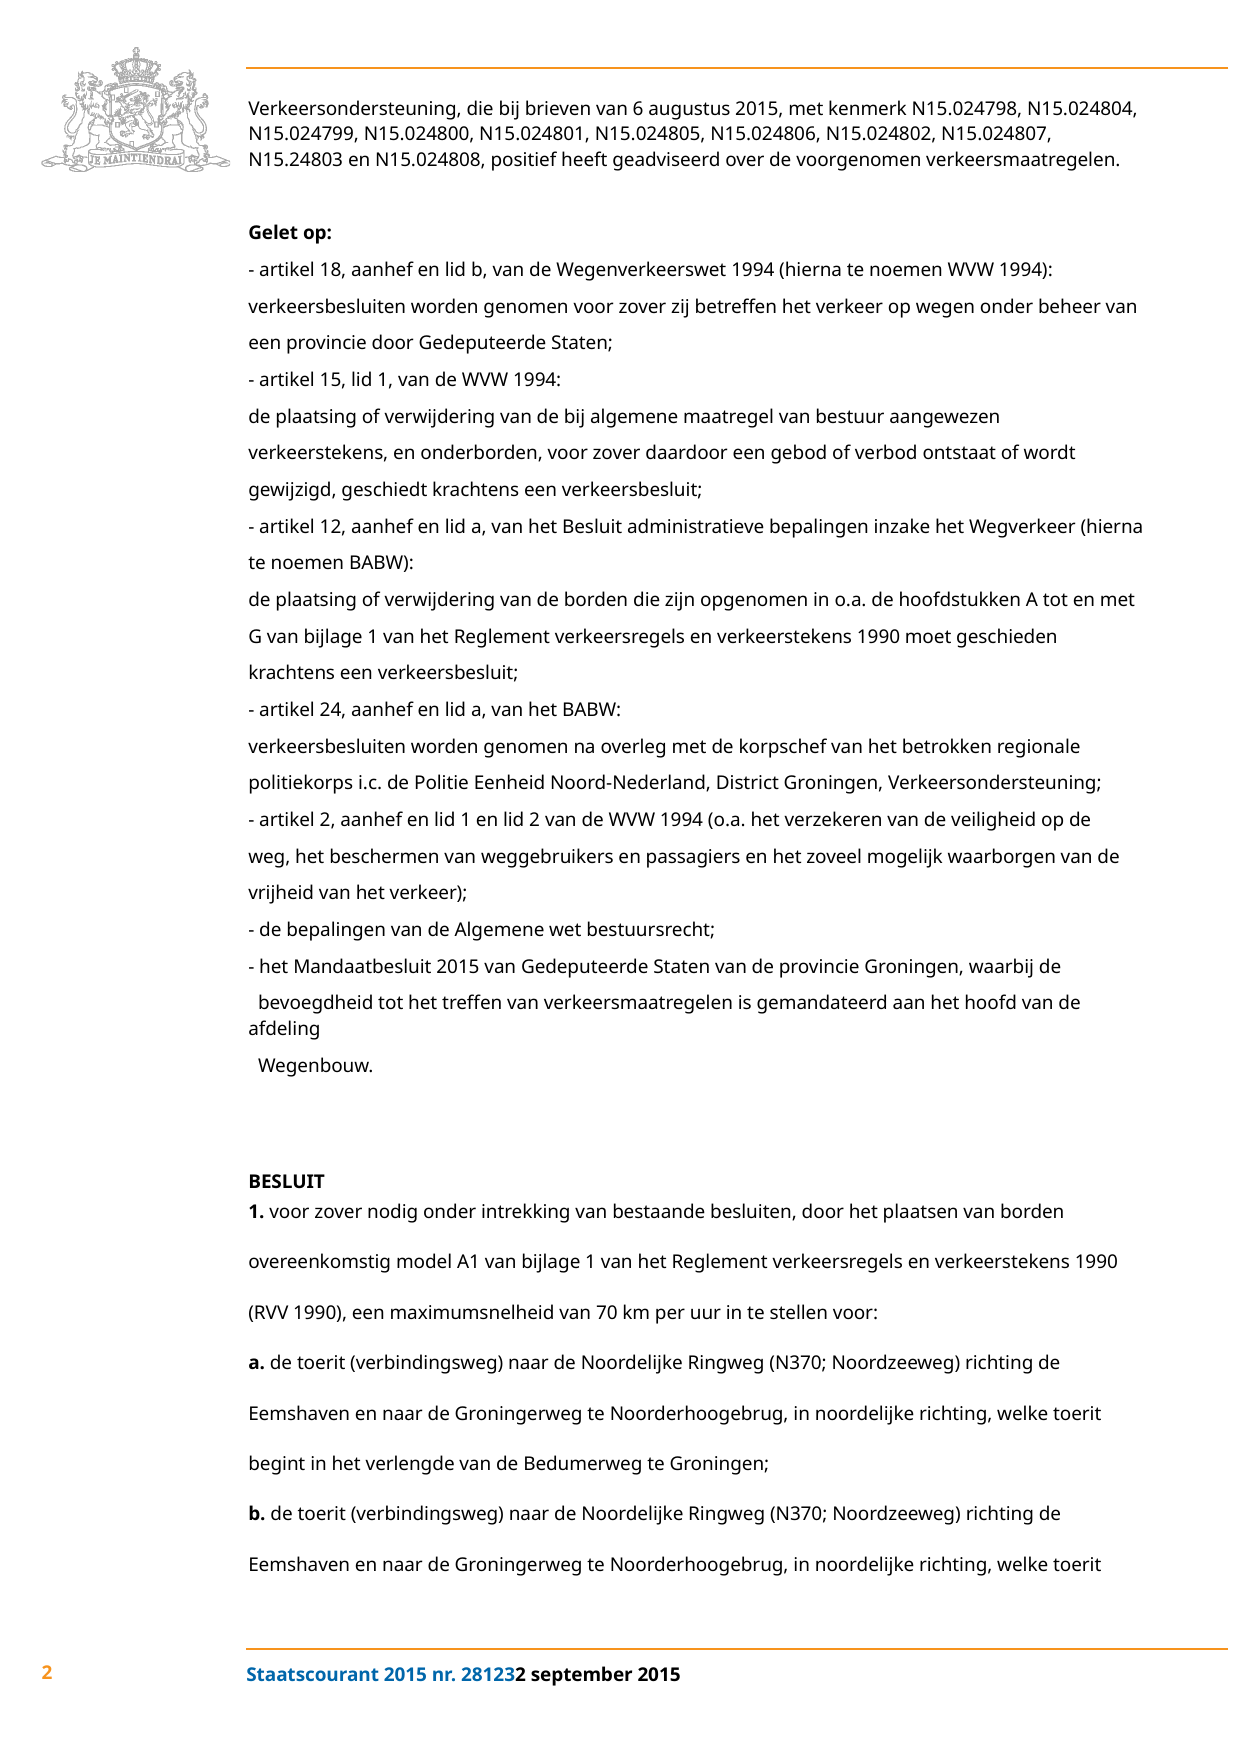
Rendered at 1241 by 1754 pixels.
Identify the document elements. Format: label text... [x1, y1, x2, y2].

text weg, het beschermen van weggebruikers en passagiers en het zoveel mogelijk waarborgen van de [248, 843, 1152, 869]
text verkeersbesluiten worden genomen voor zover zij betreffen het verkeer op wegen onder beheer van [248, 293, 1152, 319]
text een provincie door Gedeputeerde Staten; [248, 329, 1152, 355]
text - de bepalingen van de Algemene wet bestuursrecht; [248, 916, 1152, 942]
text 1. voor zover nodig onder intrekking van bestaande besluiten, door het plaatsen van borden [248, 1198, 1152, 1224]
text Gelet op: [248, 219, 1152, 245]
text - artikel 2, aanhef en lid 1 en lid 2 van de WVW 1994 (o.a. het verzekeren van de veiligheid op de [248, 806, 1152, 832]
text politiekorps i.c. de Politie Eenheid Noord-Nederland, District Groningen, Verkeersondersteuning; [248, 769, 1152, 795]
text - artikel 15, lid 1, van de WVW 1994: [248, 366, 1152, 392]
text - artikel 18, aanhef en lid b, van de Wegenverkeerswet 1994 (hierna te noemen WVW 1994): [248, 256, 1152, 282]
text verkeersbesluiten worden genomen na overleg met de korpschef van het betrokken regionale [248, 733, 1152, 759]
text a. de toerit (verbindingsweg) naar de Noordelijke Ringweg (N370; Noordzeeweg) richting de [248, 1349, 1152, 1375]
text gewijzigd, geschiedt krachtens een verkeersbesluit; [248, 476, 1152, 502]
text Eemshaven en naar de Groningerweg te Noorderhoogebrug, in noordelijke richting, welke toerit [248, 1400, 1152, 1425]
text BESLUIT [248, 1168, 1152, 1194]
text de plaatsing of verwijdering van de bij algemene maatregel van bestuur aangewezen [248, 403, 1152, 429]
text (RVV 1990), een maximumsnelheid van 70 km per uur in te stellen voor: [248, 1299, 1152, 1324]
text G van bijlage 1 van het Reglement verkeersregels en verkeerstekens 1990 moet geschieden [248, 623, 1152, 649]
picture [41, 47, 231, 172]
text begint in het verlengde van de Bedumerweg te Groningen; [248, 1450, 1152, 1476]
text Verkeersondersteuning, die bij brieven van 6 augustus 2015, met kenmerk N15.024798, N15.024804, N15.024799, N15.024800, N15.024801, N15.024805, N15.024806, N15.024802, N15.024807, N15.24803 en N15.024808, positief heeft geadviseerd over de voorgenomen verkeersmaatregelen. [248, 95, 1152, 172]
text - artikel 24, aanhef en lid a, van het BABW: [248, 696, 1152, 722]
text Eemshaven en naar de Groningerweg te Noorderhoogebrug, in noordelijke richting, welke toerit [248, 1551, 1152, 1577]
text Wegenbouw. [248, 1052, 1152, 1078]
text b. de toerit (verbindingsweg) naar de Noordelijke Ringweg (N370; Noordzeeweg) richting de [248, 1501, 1152, 1526]
text bevoegdheid tot het treffen van verkeersmaatregelen is gemandateerd aan het hoofd van de afdeling [248, 989, 1152, 1041]
text overeenkomstig model A1 van bijlage 1 van het Reglement verkeersregels en verkeerstekens 1990 [248, 1248, 1152, 1274]
text - het Mandaatbesluit 2015 van Gedeputeerde Staten van de provincie Groningen, waarbij de [248, 953, 1152, 979]
text verkeerstekens, en onderborden, voor zover daardoor een gebod of verbod ontstaat of wordt [248, 439, 1152, 465]
text te noemen BABW): [248, 549, 1152, 575]
text - artikel 12, aanhef en lid a, van het Besluit administratieve bepalingen inzake het Wegverkeer (hierna [248, 513, 1152, 539]
text vrijheid van het verkeer); [248, 879, 1152, 905]
text de plaatsing of verwijdering van de borden die zijn opgenomen in o.a. de hoofdstukken A tot en met [248, 586, 1152, 612]
text krachtens een verkeersbesluit; [248, 659, 1152, 685]
